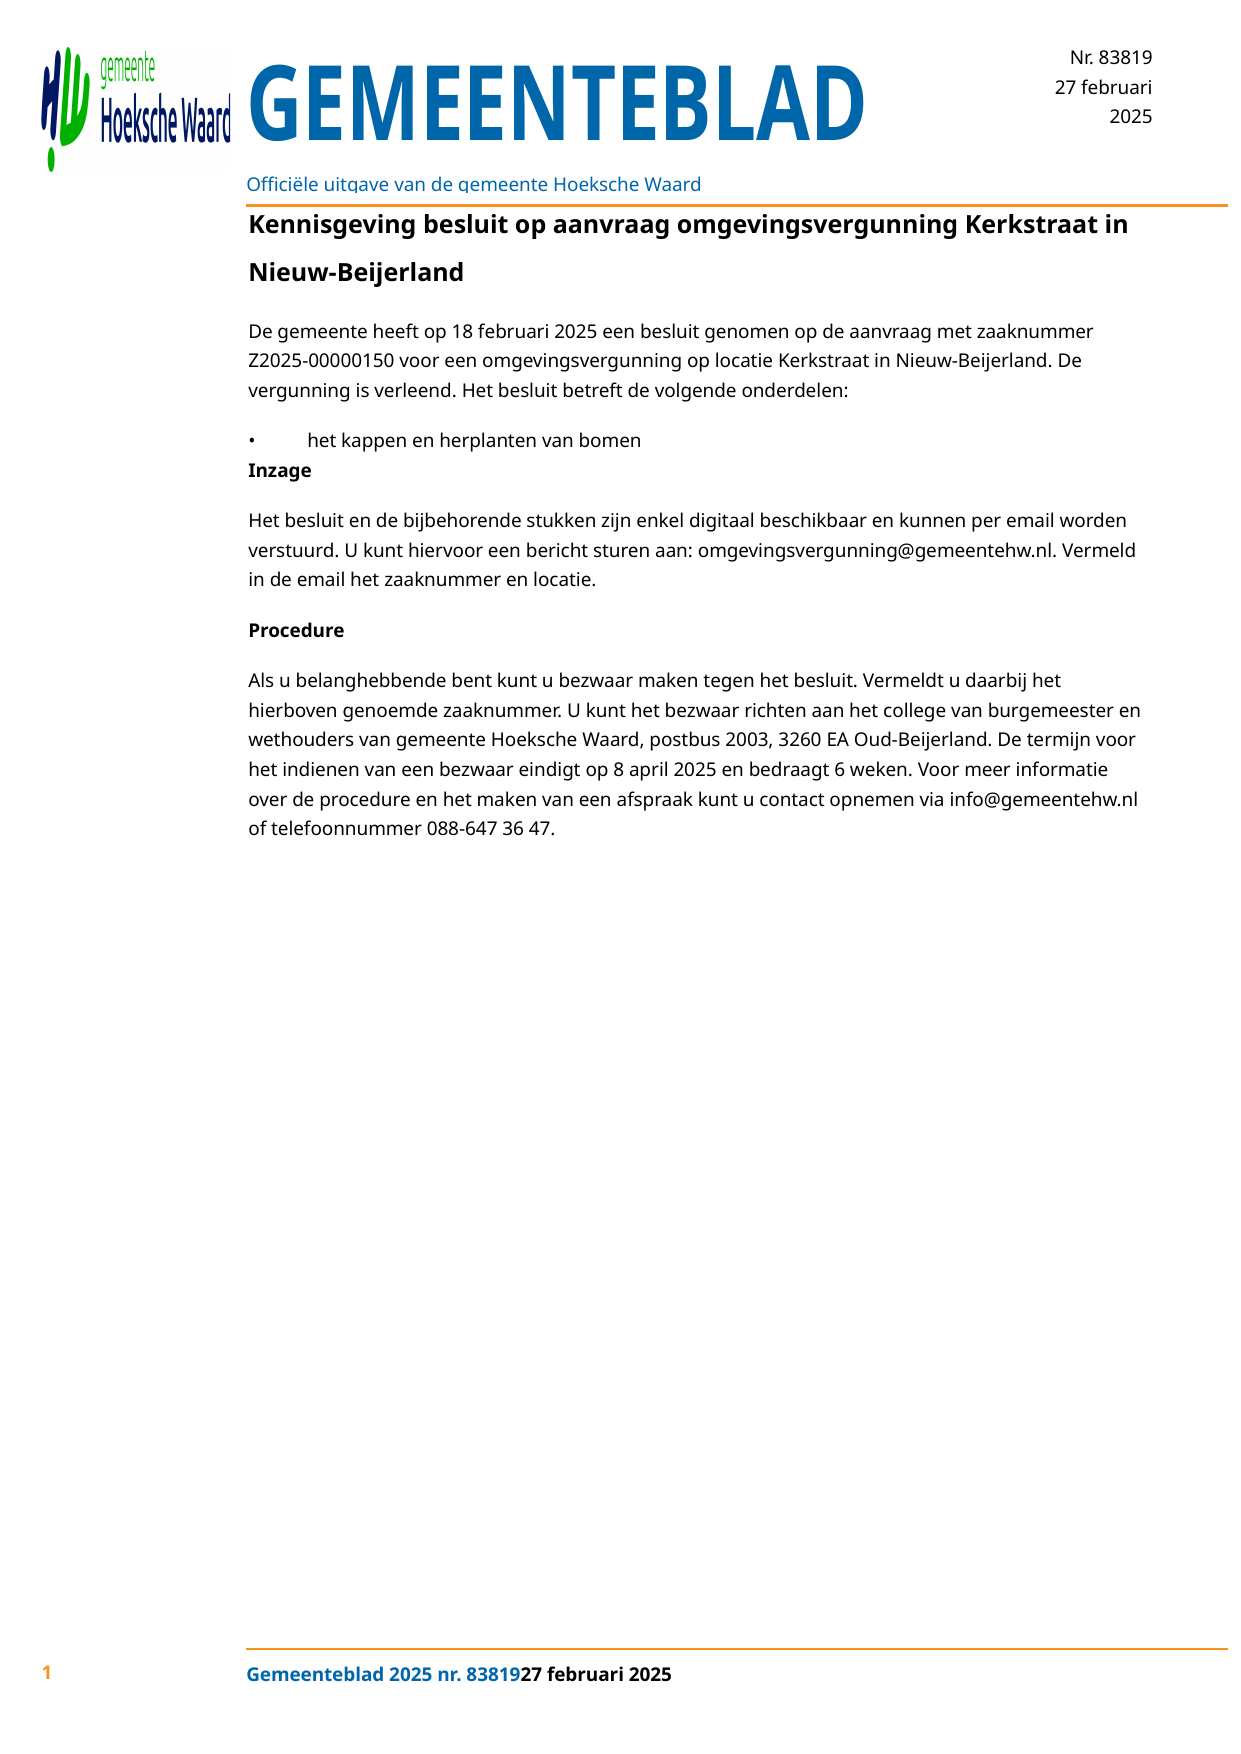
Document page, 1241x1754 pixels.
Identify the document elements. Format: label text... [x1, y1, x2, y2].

picture [41, 47, 231, 172]
text De gemeente heeft op 18 februari 2025 een besluit genomen op de aanvraag met zaaknummer Z2025-00000150 voor een omgevingsvergunning op locatie Kerkstraat in Nieuw-Beijerland. De vergunning is verleend. Het besluit betreft de volgende onderdelen: [248, 318, 1152, 403]
text Het besluit en de bijbehorende stukken zijn enkel digitaal beschikbaar en kunnen per email worden verstuurd. U kunt hiervoor een bericht sturen aan: omgevingsvergunning@gemeentehw.nl. Vermeld in de email het zaaknummer en locatie. [248, 507, 1152, 592]
text Inzage [248, 457, 1152, 483]
text Kennisgeving besluit op aanvraag omgevingsvergunning Kerkstraat in Nieuw-Beijerland [248, 207, 1152, 288]
list het kappen en herplanten van bomen [248, 427, 1152, 453]
text Procedure [248, 617, 1152, 643]
text Als u belanghebbende bent kunt u bezwaar maken tegen het besluit. Vermeldt u daarbij het hierboven genoemde zaaknummer. U kunt het bezwaar richten aan het college van burgemeester en wethouders van gemeente Hoeksche Waard, postbus 2003, 3260 EA Oud-Beijerland. De termijn voor het indienen van een bezwaar eindigt op 8 april 2025 en bedraagt 6 weken. Voor meer informatie over de procedure en het maken van een afspraak kunt u contact opnemen via info@gemeentehw.nl of telefoonnummer 088-647 36 47. [248, 667, 1152, 841]
